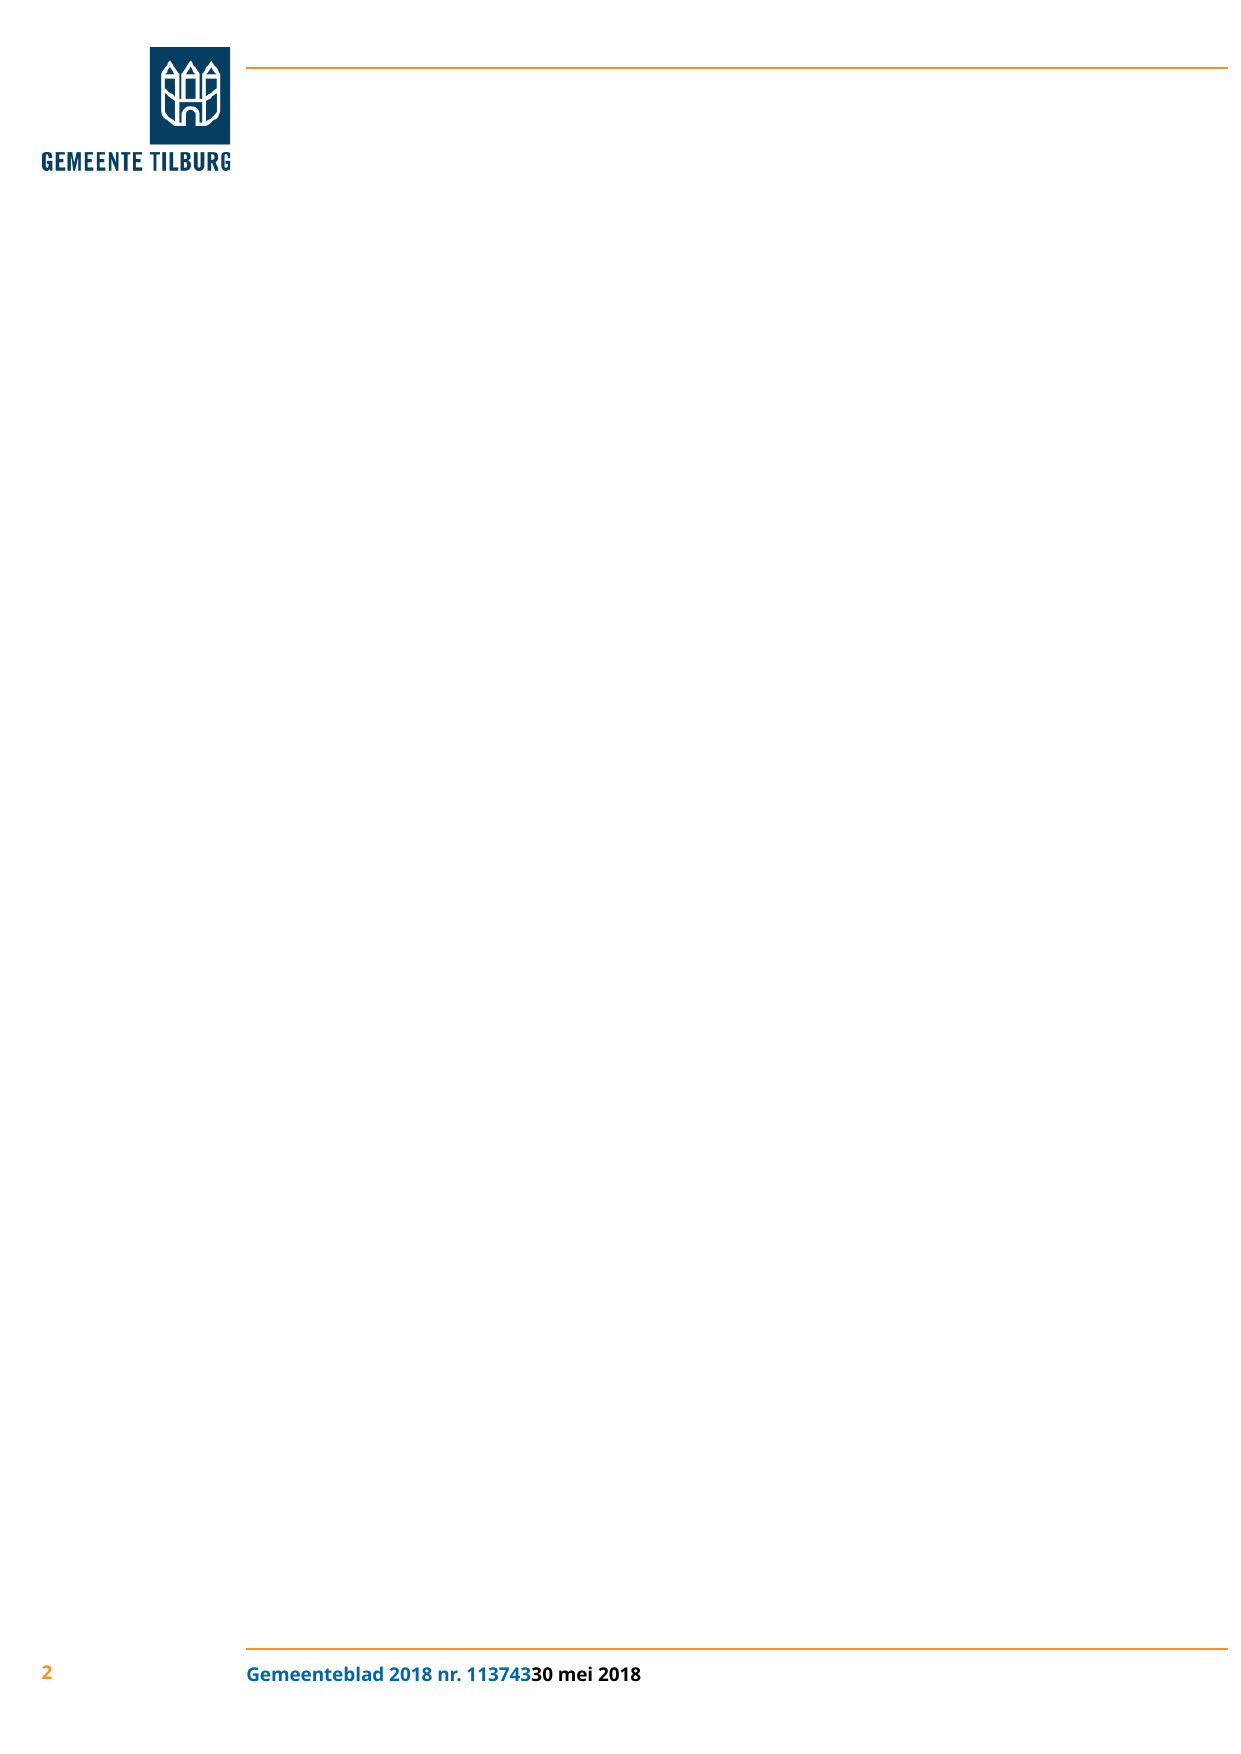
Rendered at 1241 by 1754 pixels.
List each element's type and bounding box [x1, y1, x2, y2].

picture [41, 47, 231, 172]
